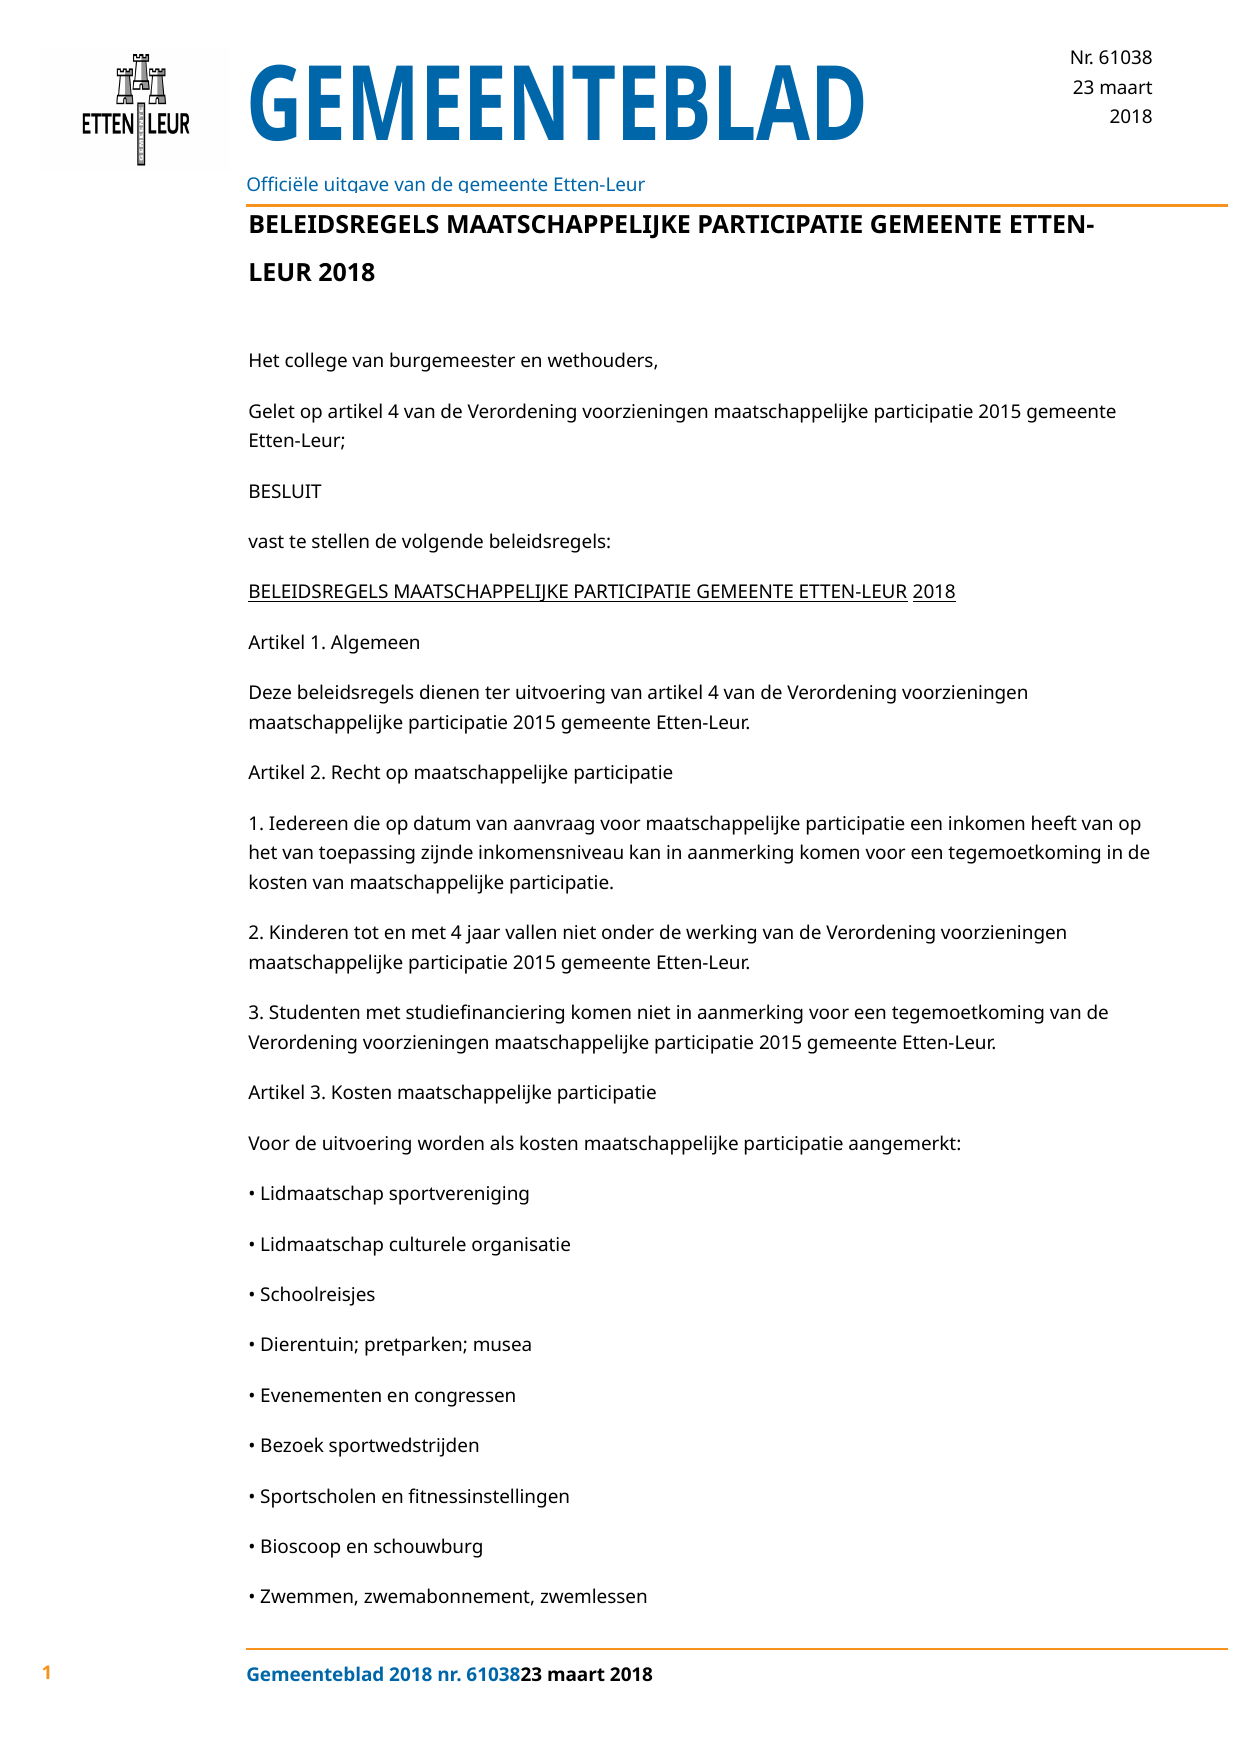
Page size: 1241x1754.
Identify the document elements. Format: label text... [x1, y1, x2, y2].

text BESLUIT [248, 478, 1152, 504]
text • Zwemmen, zwemabonnement, zwemlessen [248, 1584, 1152, 1609]
text 2. Kinderen tot en met 4 jaar vallen niet onder de werking van de Verordening voorzieningen maatschappelijke participatie 2015 gemeente Etten-Leur. [248, 919, 1152, 975]
text Het college van burgemeester en wethouders, [248, 347, 1152, 373]
text • Lidmaatschap culturele organisatie [248, 1231, 1152, 1257]
text • Sportscholen en fitnessinstellingen [248, 1483, 1152, 1509]
text Deze beleidsregels dienen ter uitvoering van artikel 4 van de Verordening voorzieningen maatschappelijke participatie 2015 gemeente Etten-Leur. [248, 679, 1152, 735]
text • Lidmaatschap sportvereniging [248, 1180, 1152, 1206]
text Artikel 2. Recht op maatschappelijke participatie [248, 759, 1152, 785]
text • Evenementen en congressen [248, 1382, 1152, 1408]
text vast te stellen de volgende beleidsregels: [248, 528, 1152, 554]
text • Bioscoop en schouwburg [248, 1533, 1152, 1559]
text • Dierentuin; pretparken; musea [248, 1332, 1152, 1357]
text Gelet op artikel 4 van de Verordening voorzieningen maatschappelijke participatie 2015 gemeente Etten-Leur; [248, 398, 1152, 453]
text BELEIDSREGELS MAATSCHAPPELIJKE PARTICIPATIE GEMEENTE ETTEN-LEUR 2018 [248, 579, 1152, 604]
text 3. Studenten met studiefinanciering komen niet in aanmerking voor een tegemoetkoming van de Verordening voorzieningen maatschappelijke participatie 2015 gemeente Etten-Leur. [248, 999, 1152, 1055]
picture [41, 47, 231, 172]
text 1. Iedereen die op datum van aanvraag voor maatschappelijke participatie een inkomen heeft van op het van toepassing zijnde inkomensniveau kan in aanmerking komen voor een tegemoetkoming in de kosten van maatschappelijke participatie. [248, 810, 1152, 895]
text BELEIDSREGELS MAATSCHAPPELIJKE PARTICIPATIE GEMEENTE ETTEN-LEUR 2018 [248, 207, 1152, 288]
text • Schoolreisjes [248, 1281, 1152, 1307]
text • Bezoek sportwedstrijden [248, 1432, 1152, 1458]
text Artikel 1. Algemeen [248, 629, 1152, 655]
text Voor de uitvoering worden als kosten maatschappelijke participatie aangemerkt: [248, 1130, 1152, 1156]
text Artikel 3. Kosten maatschappelijke participatie [248, 1079, 1152, 1105]
